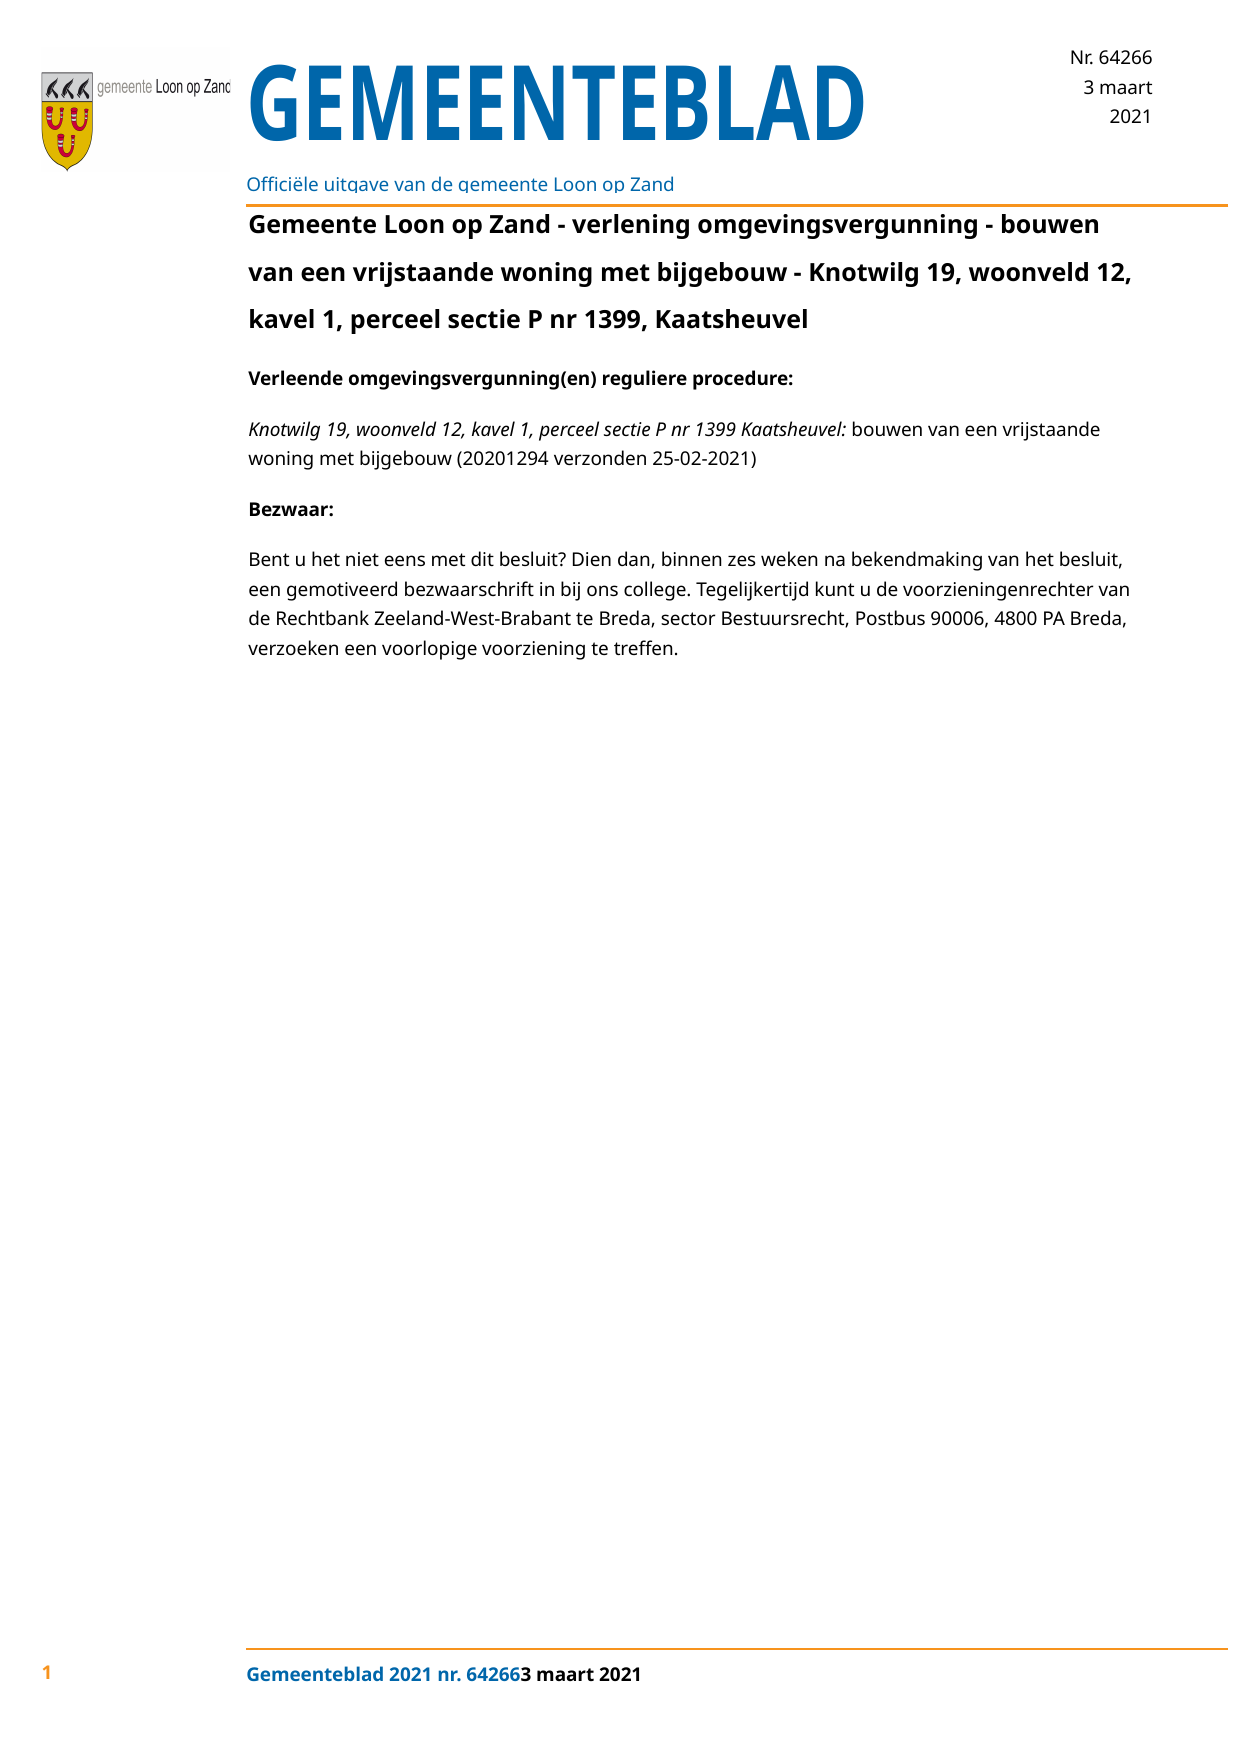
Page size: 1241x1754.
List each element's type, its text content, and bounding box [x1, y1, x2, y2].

text Gemeente Loon op Zand - verlening omgevingsvergunning - bouwen van een vrijstaande woning met bijgebouw - Knotwilg 19, woonveld 12, kavel 1, perceel sectie P nr 1399, Kaatsheuvel [248, 207, 1152, 336]
text Bezwaar: [248, 496, 1152, 522]
text Bent u het niet eens met dit besluit? Dien dan, binnen zes weken na bekendmaking van het besluit, een gemotiveerd bezwaarschrift in bij ons college. Tegelijkertijd kunt u de voorzieningenrechter van de Rechtbank Zeeland-West-Brabant te Breda, sector Bestuursrecht, Postbus 90006, 4800 PA Breda, verzoeken een voorlopige voorziening te treffen. [248, 546, 1152, 661]
text Knotwilg 19, woonveld 12, kavel 1, perceel sectie P nr 1399 Kaatsheuvel: bouwen van een vrijstaande woning met bijgebouw (20201294 verzonden 25-02-2021) [248, 416, 1152, 471]
text Verleende omgevingsvergunning(en) reguliere procedure: [248, 366, 1152, 391]
picture [41, 47, 231, 172]
